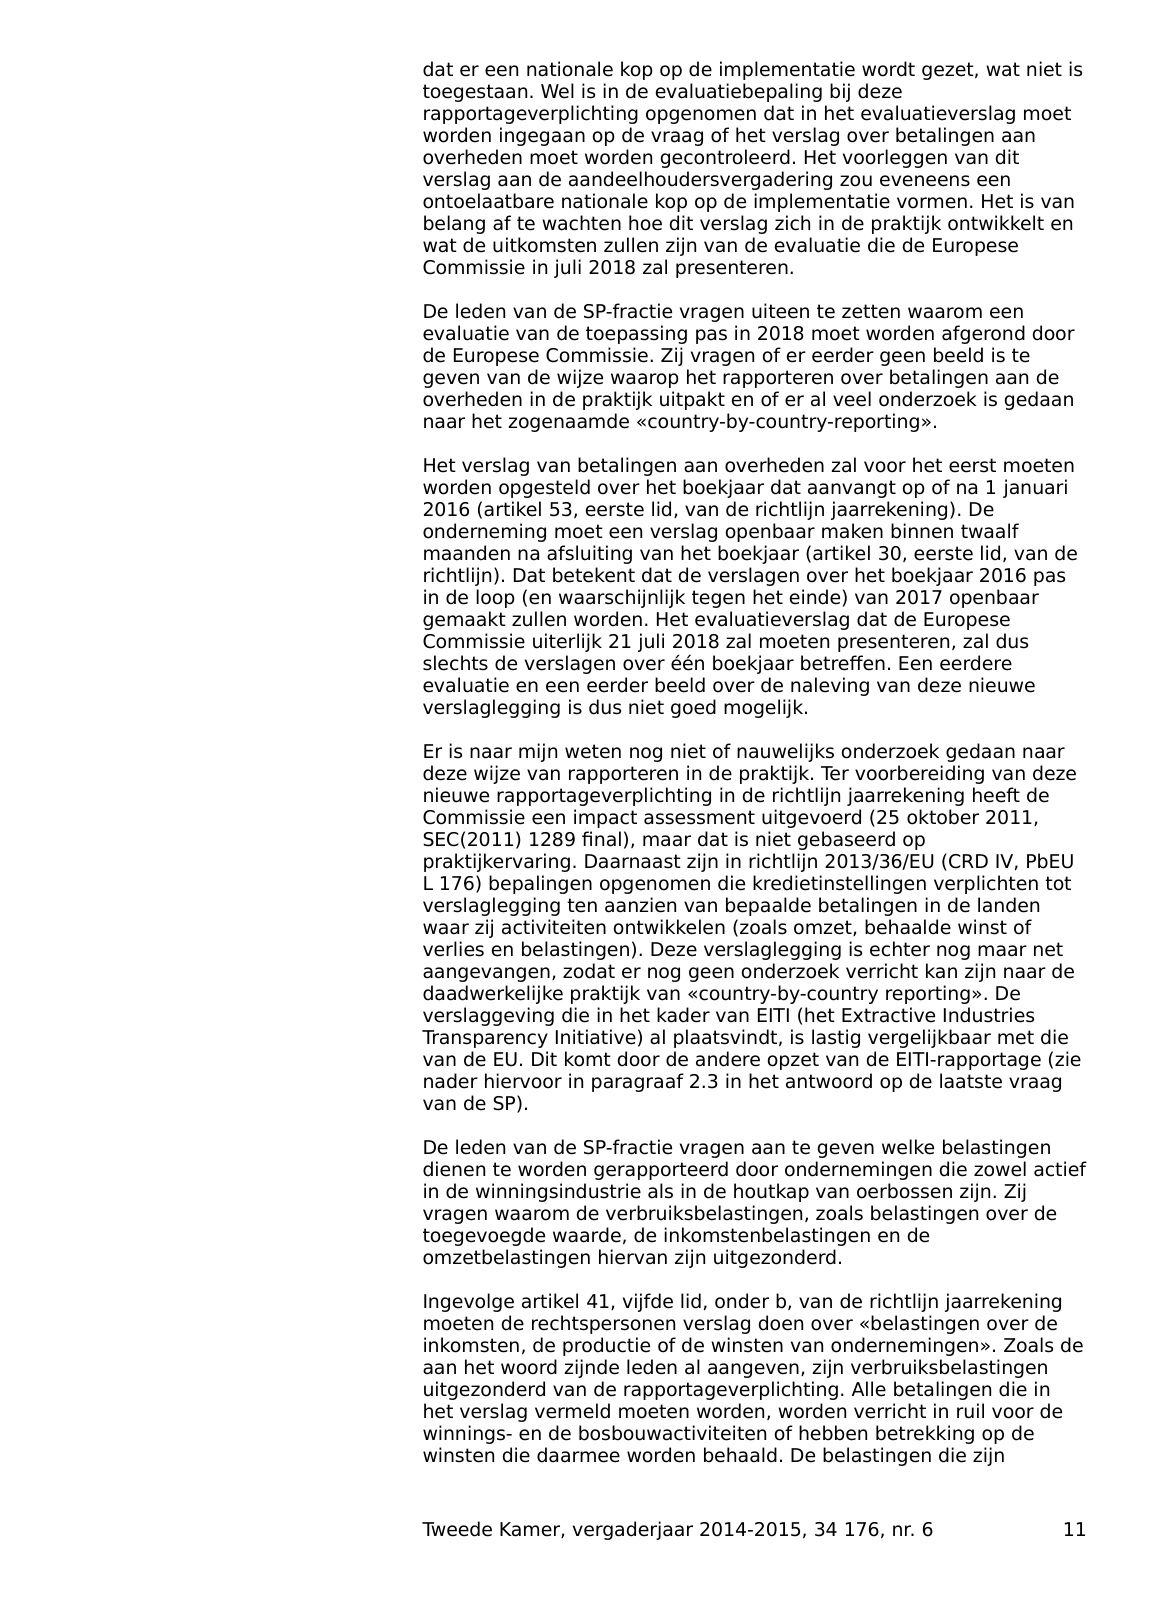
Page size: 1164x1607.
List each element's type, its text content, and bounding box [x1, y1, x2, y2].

text Ingevolge artikel 41, vijfde lid, onder b, van de richtlijn jaarrekening moeten de rechtspersonen verslag doen over «belastingen over de inkomsten, de productie of de winsten van ondernemingen». Zoals de aan het woord zijnde leden al aangeven, zijn verbruiksbelastingen uitgezonderd van de rapportageverplichting. Alle betalingen die in het verslag vermeld moeten worden, worden verricht in ruil voor de winnings- en de bosbouwactiviteiten of hebben betrekking op de winsten die daarmee worden behaald. De belastingen die zijn [422, 1291, 1087, 1467]
text De leden van de SP-fractie vragen uiteen te zetten waarom een evaluatie van de toepassing pas in 2018 moet worden afgerond door de Europese Commissie. Zij vragen of er eerder geen beeld is te geven van de wijze waarop het rapporteren over betalingen aan de overheden in de praktijk uitpakt en of er al veel onderzoek is gedaan naar het zogenaamde «country-by-country-reporting». [422, 301, 1087, 433]
text dat er een nationale kop op de implementatie wordt gezet, wat niet is toegestaan. Wel is in de evaluatiebepaling bij deze rapportageverplichting opgenomen dat in het evaluatieverslag moet worden ingegaan op de vraag of het verslag over betalingen aan overheden moet worden gecontroleerd. Het voorleggen van dit verslag aan de aandeelhoudersvergadering zou eveneens een ontoelaatbare nationale kop op de implementatie vormen. Het is van belang af te wachten hoe dit verslag zich in de praktijk ontwikkelt en wat de uitkomsten zullen zijn van de evaluatie die de Europese Commissie in juli 2018 zal presenteren. [422, 59, 1087, 279]
text Er is naar mijn weten nog niet of nauwelijks onderzoek gedaan naar deze wijze van rapporteren in de praktijk. Ter voorbereiding van deze nieuwe rapportageverplichting in de richtlijn jaarrekening heeft de Commissie een impact assessment uitgevoerd (25 oktober 2011, SEC(2011) 1289 final), maar dat is niet gebaseerd op praktijkervaring. Daarnaast zijn in richtlijn 2013/36/EU (CRD IV, PbEU L 176) bepalingen opgenomen die kredietinstellingen verplichten tot verslaglegging ten aanzien van bepaalde betalingen in de landen waar zij activiteiten ontwikkelen (zoals omzet, behaalde winst of verlies en belastingen). Deze verslaglegging is echter nog maar net aangevangen, zodat er nog geen onderzoek verricht kan zijn naar de daadwerkelijke praktijk van «country-by-country reporting». De verslaggeving die in het kader van EITI (het Extractive Industries Transparency Initiative) al plaatsvindt, is lastig vergelijkbaar met die van de EU. Dit komt door de andere opzet van de EITI-rapportage (zie nader hiervoor in paragraaf 2.3 in het antwoord op de laatste vraag van de SP). [422, 741, 1087, 1115]
text De leden van de SP-fractie vragen aan te geven welke belastingen dienen te worden gerapporteerd door ondernemingen die zowel actief in de winningsindustrie als in de houtkap van oerbossen zijn. Zij vragen waarom de verbruiksbelastingen, zoals belastingen over de toegevoegde waarde, de inkomstenbelastingen en de omzetbelastingen hiervan zijn uitgezonderd. [422, 1137, 1087, 1269]
text Het verslag van betalingen aan overheden zal voor het eerst moeten worden opgesteld over het boekjaar dat aanvangt op of na 1 januari 2016 (artikel 53, eerste lid, van de richtlijn jaarrekening). De onderneming moet een verslag openbaar maken binnen twaalf maanden na afsluiting van het boekjaar (artikel 30, eerste lid, van de richtlijn). Dat betekent dat de verslagen over het boekjaar 2016 pas in de loop (en waarschijnlijk tegen het einde) van 2017 openbaar gemaakt zullen worden. Het evaluatieverslag dat de Europese Commissie uiterlijk 21 juli 2018 zal moeten presenteren, zal dus slechts de verslagen over één boekjaar betreffen. Een eerdere evaluatie en een eerder beeld over de naleving van deze nieuwe verslaglegging is dus niet goed mogelijk. [422, 455, 1087, 719]
